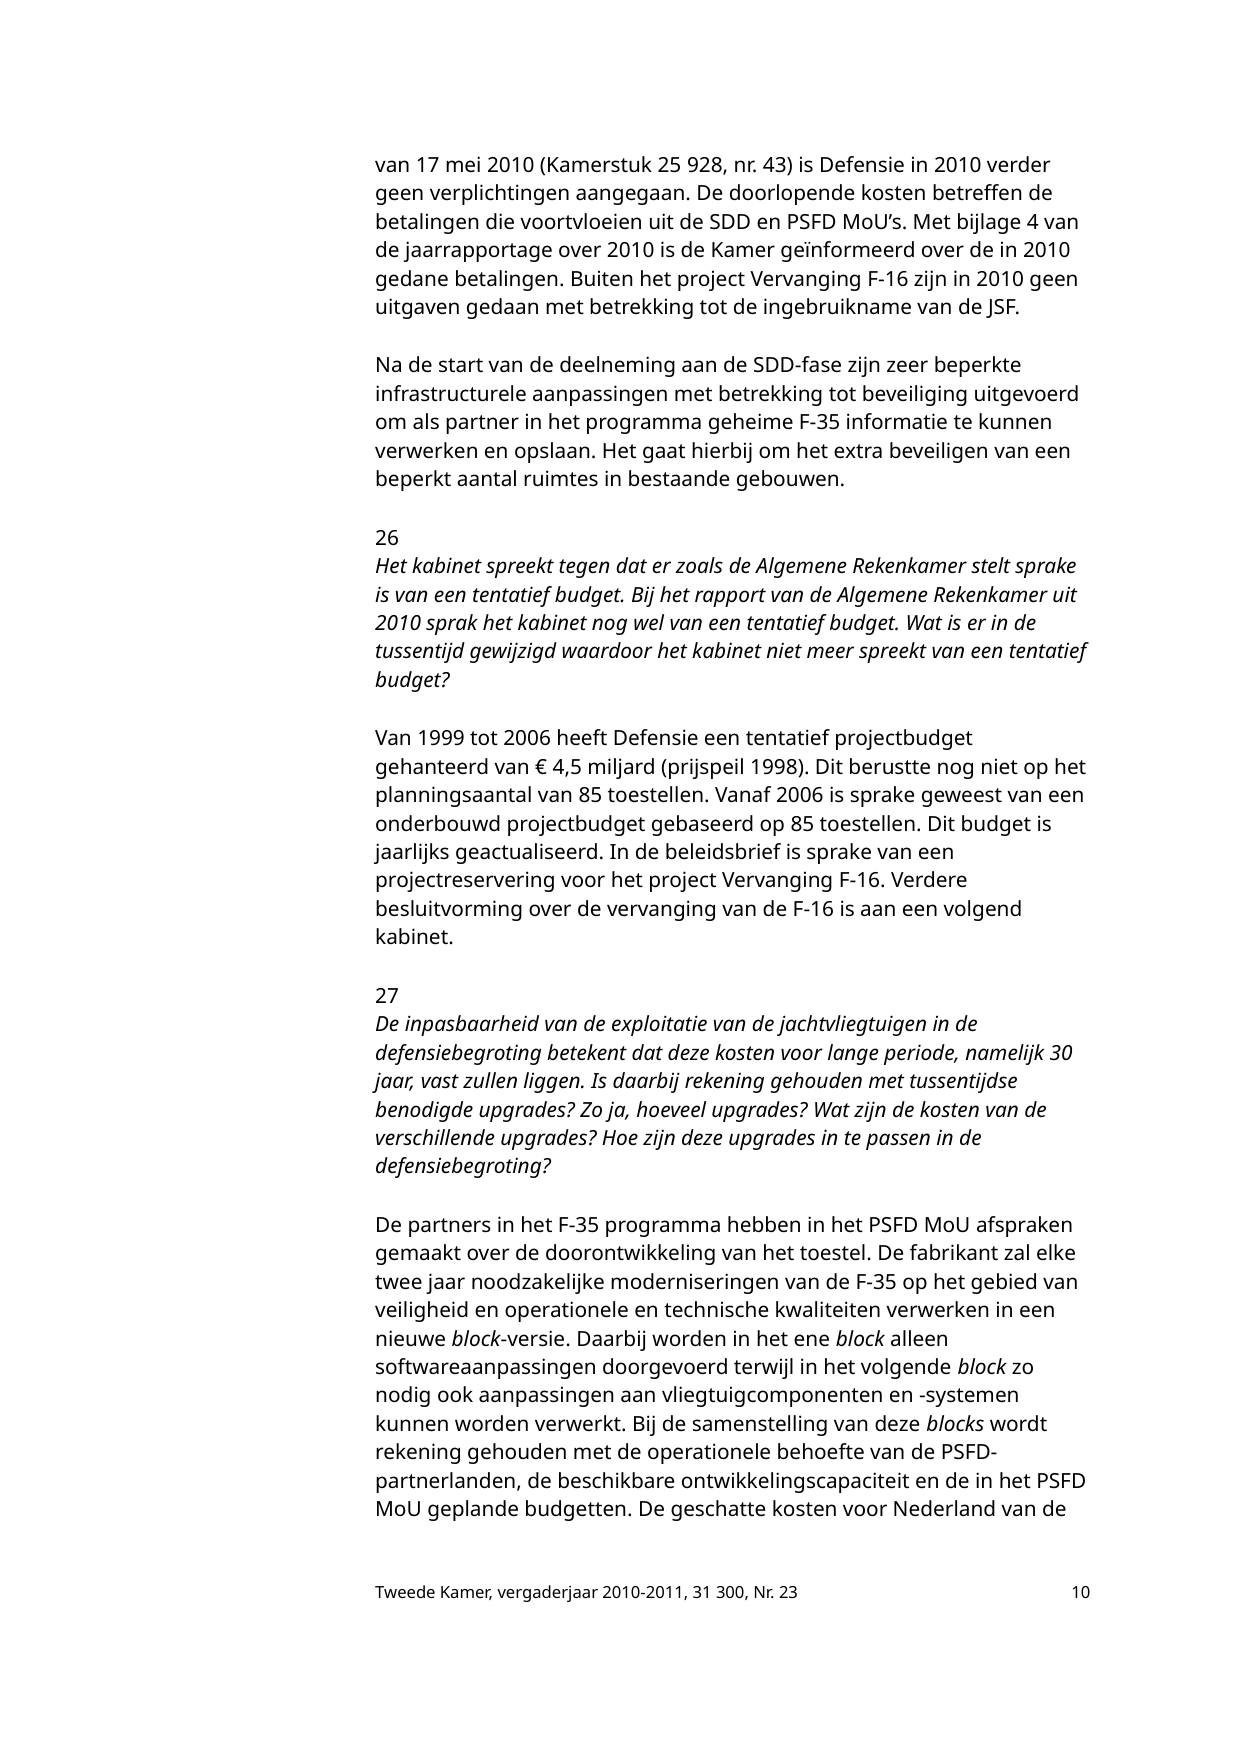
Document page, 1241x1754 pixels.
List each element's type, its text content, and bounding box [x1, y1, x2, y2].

text 26 [375, 523, 1090, 551]
text van 17 mei 2010 (Kamerstuk 25 928, nr. 43) is Defensie in 2010 verder geen verplichtingen aangegaan. De doorlopende kosten betreffen de betalingen die voortvloeien uit de SDD en PSFD MoU’s. Met bijlage 4 van de jaarrapportage over 2010 is de Kamer geïnformeerd over de in 2010 gedane betalingen. Buiten het project Vervanging F-16 zijn in 2010 geen uitgaven gedaan met betrekking tot de ingebruikname van de JSF. [375, 150, 1090, 321]
text De partners in het F-35 programma hebben in het PSFD MoU afspraken gemaakt over de doorontwikkeling van het toestel. De fabrikant zal elke twee jaar noodzakelijke moderniseringen van de F-35 op het gebied van veiligheid en operationele en technische kwaliteiten verwerken in een nieuwe block-versie. Daarbij worden in het ene block alleen softwareaanpassingen doorgevoerd terwijl in het volgende block zo nodig ook aanpassingen aan vliegtuigcomponenten en -systemen kunnen worden verwerkt. Bij de samenstelling van deze blocks wordt rekening gehouden met de operationele behoefte van de PSFD-partnerlanden, de beschikbare ontwikkelingscapaciteit en de in het PSFD MoU geplande budgetten. De geschatte kosten voor Nederland van de [375, 1210, 1090, 1523]
text 27 [375, 981, 1090, 1009]
text Van 1999 tot 2006 heeft Defensie een tentatief projectbudget gehanteerd van € 4,5 miljard (prijspeil 1998). Dit berustte nog niet op het planningsaantal van 85 toestellen. Vanaf 2006 is sprake geweest van een onderbouwd projectbudget gebaseerd op 85 toestellen. Dit budget is jaarlijks geactualiseerd. In de beleidsbrief is sprake van een projectreservering voor het project Vervanging F-16. Verdere besluitvorming over de vervanging van de F-16 is aan een volgend kabinet. [375, 723, 1090, 951]
text Het kabinet spreekt tegen dat er zoals de Algemene Rekenkamer stelt sprake is van een tentatief budget. Bij het rapport van de Algemene Rekenkamer uit 2010 sprak het kabinet nog wel van een tentatief budget. Wat is er in de tussentijd gewijzigd waardoor het kabinet niet meer spreekt van een tentatief budget? [375, 551, 1090, 693]
text De inpasbaarheid van de exploitatie van de jachtvliegtuigen in de defensiebegroting betekent dat deze kosten voor lange periode, namelijk 30 jaar, vast zullen liggen. Is daarbij rekening gehouden met tussentijdse benodigde upgrades? Zo ja, hoeveel upgrades? Wat zijn de kosten van de verschillende upgrades? Hoe zijn deze upgrades in te passen in de defensiebegroting? [375, 1009, 1090, 1180]
text Na de start van de deelneming aan de SDD-fase zijn zeer beperkte infrastructurele aanpassingen met betrekking tot beveiliging uitgevoerd om als partner in het programma geheime F-35 informatie te kunnen verwerken en opslaan. Het gaat hierbij om het extra beveiligen van een beperkt aantal ruimtes in bestaande gebouwen. [375, 351, 1090, 493]
